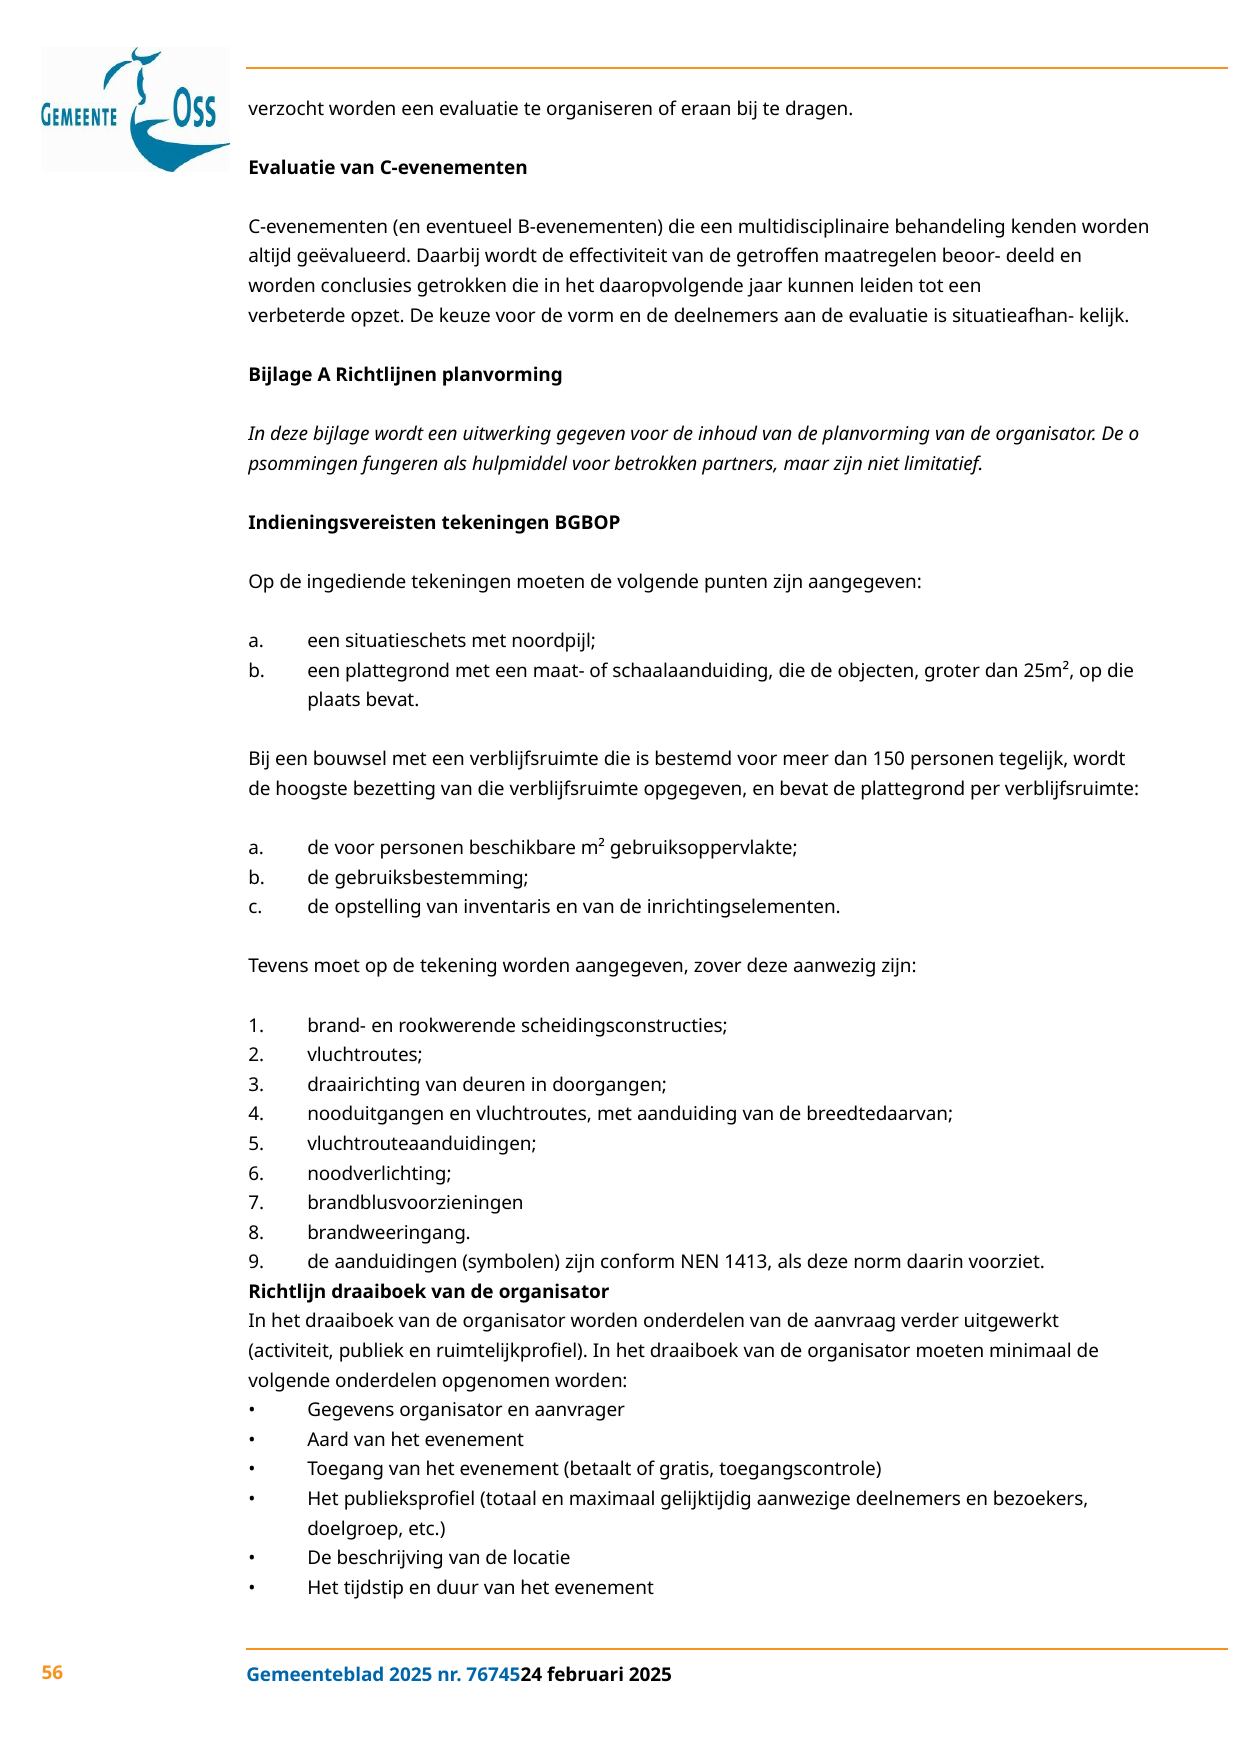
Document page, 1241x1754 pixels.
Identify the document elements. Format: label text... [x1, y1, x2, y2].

list vluchtrouteaanduidingen; [248, 1130, 1152, 1156]
text In deze bijlage wordt een uitwerking gegeven voor de inhoud van de planvorming van de organisator. De opsommingen fungeren als hulpmiddel voor betrokken partners, maar zijn niet limitatief. [248, 420, 1152, 476]
text Tevens moet op de tekening worden aangegeven, zover deze aanwezig zijn: [248, 953, 1152, 978]
list Toegang van het evenement (betaalt of gratis, toegangscontrole) [248, 1456, 1152, 1481]
list vluchtroutes; [248, 1041, 1152, 1067]
list brandblusvoorzieningen [248, 1189, 1152, 1215]
list een plattegrond met een maat- of schaalaanduiding, die de objecten, groter dan 25m², op die plaats bevat. [248, 657, 1152, 712]
text Op de ingediende tekeningen moeten de volgende punten zijn aangegeven: [248, 568, 1152, 594]
list nooduitgangen en vluchtroutes, met aanduiding van de breedtedaarvan; [248, 1101, 1152, 1126]
list draairichting van deuren in doorgangen; [248, 1071, 1152, 1097]
list Gegevens organisator en aanvrager [248, 1396, 1152, 1422]
list een situatieschets met noordpijl; [248, 627, 1152, 653]
text Indieningsvereisten tekeningen BGBOP [248, 509, 1152, 535]
list de gebruiksbestemming; [248, 864, 1152, 890]
list brand- en rookwerende scheidingsconstructies; [248, 1012, 1152, 1038]
text C-evenementen (en eventueel B-evenementen) die een multidisciplinaire behandeling kenden worden altijd geëvalueerd. Daarbij wordt de effectiviteit van de getroffen maatregelen beoor- deeld en worden conclusies getrokken die in het daaropvolgende jaar kunnen leiden tot een verbeterde opzet. De keuze voor de vorm en de deelnemers aan de evaluatie is situatieafhan- kelijk. [248, 213, 1152, 328]
text Bijlage A Richtlijnen planvorming [248, 361, 1152, 387]
list De beschrijving van de locatie [248, 1544, 1152, 1570]
list de aanduidingen (symbolen) zijn conform NEN 1413, als deze norm daarin voorziet. [248, 1248, 1152, 1274]
list noodverlichting; [248, 1160, 1152, 1186]
list Het publieksprofiel (totaal en maximaal gelijktijdig aanwezige deelnemers en bezoekers, doelgroep, etc.) [248, 1485, 1152, 1541]
list brandweeringang. [248, 1219, 1152, 1245]
text In het draaiboek van de organisator worden onderdelen van de aanvraag verder uitgewerkt (activiteit, publiek en ruimtelijkprofiel). In het draaiboek van de organisator moeten minimaal de volgende onderdelen opgenomen worden: [248, 1308, 1152, 1393]
text verzocht worden een evaluatie te organiseren of eraan bij te dragen. [248, 95, 1152, 121]
text Evaluatie van C-evenementen [248, 154, 1152, 180]
text Bij een bouwsel met een verblijfsruimte die is bestemd voor meer dan 150 personen tegelijk, wordt de hoogste bezetting van die verblijfsruimte opgegeven, en bevat de plattegrond per verblijfsruimte: [248, 746, 1152, 801]
picture [41, 47, 231, 172]
list de voor personen beschikbare m² gebruiksoppervlakte; [248, 834, 1152, 860]
text Richtlijn draaiboek van de organisator [248, 1278, 1152, 1304]
list Het tijdstip en duur van het evenement [248, 1574, 1152, 1600]
list Aard van het evenement [248, 1426, 1152, 1452]
list de opstelling van inventaris en van de inrichtingselementen. [248, 893, 1152, 919]
